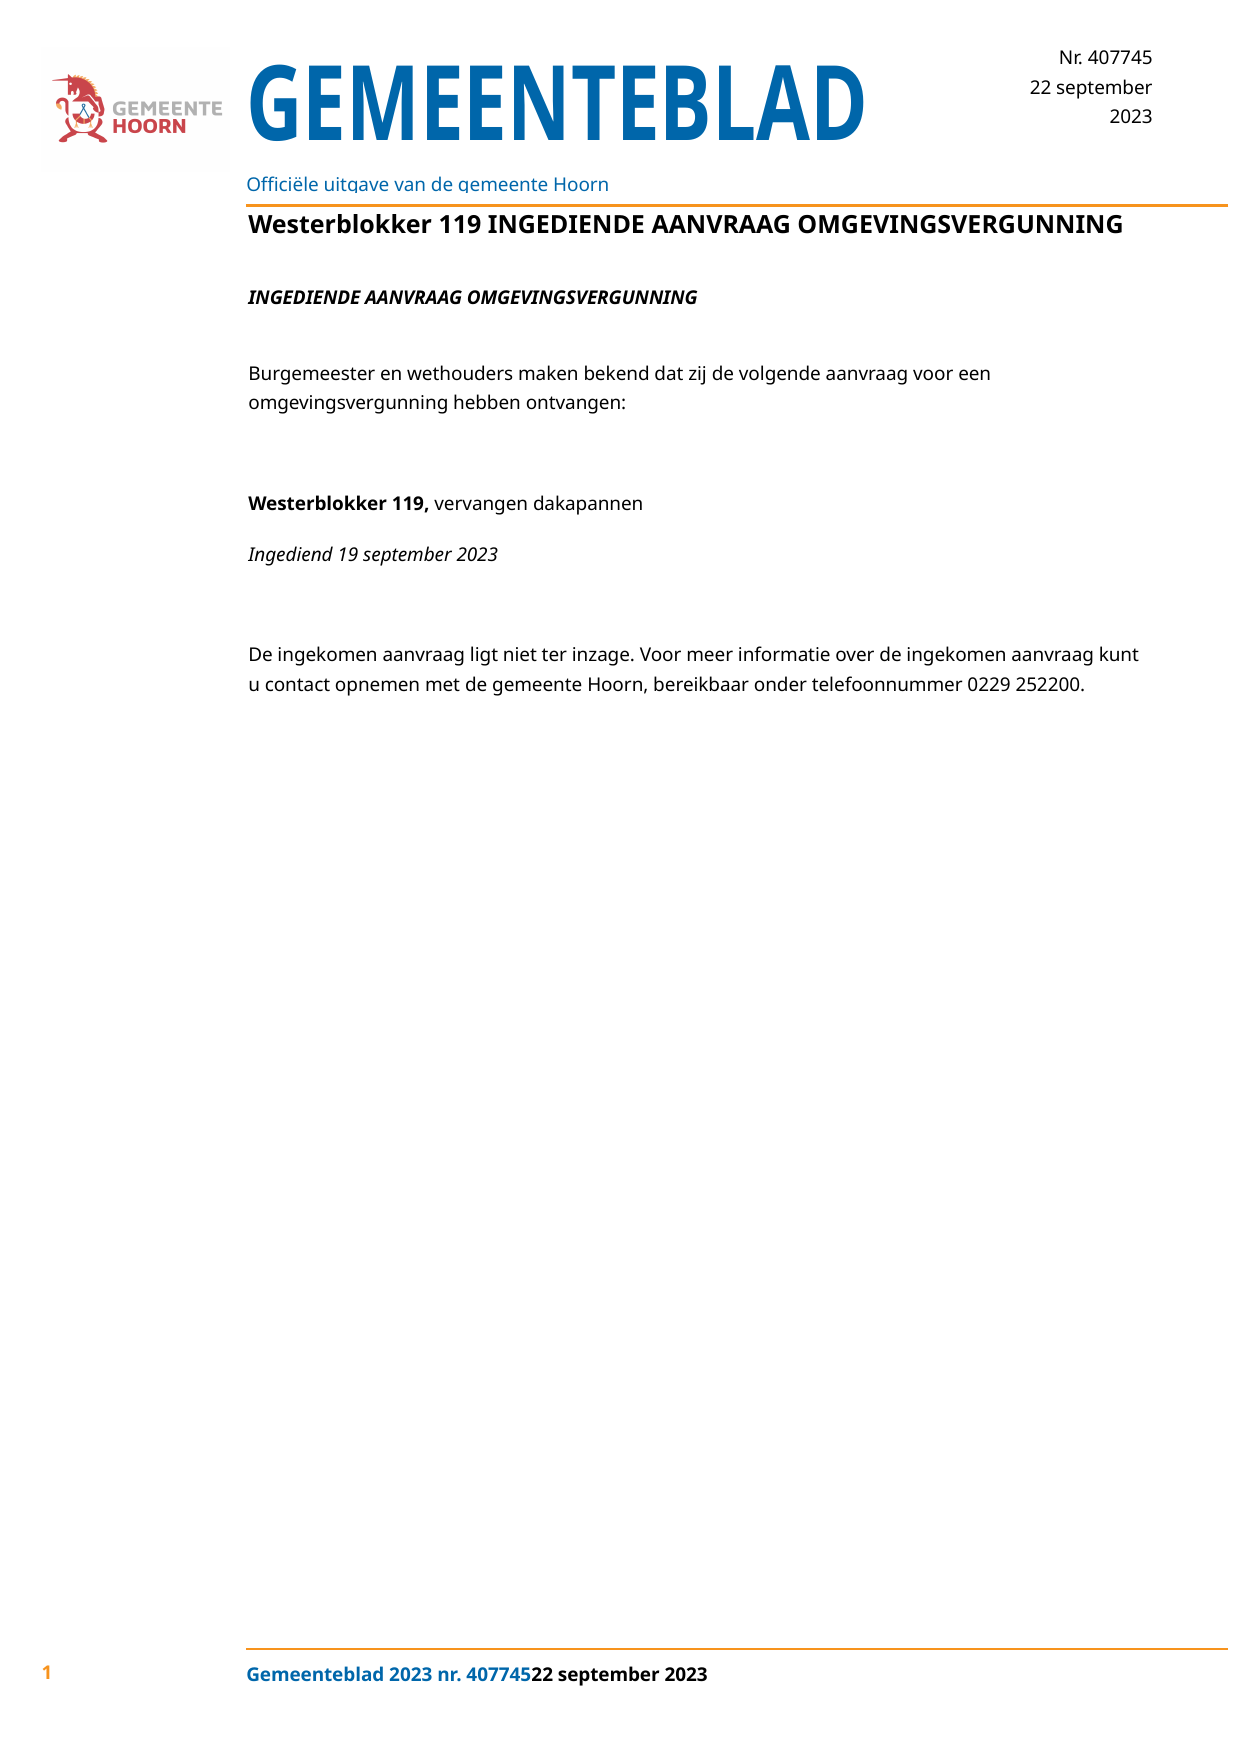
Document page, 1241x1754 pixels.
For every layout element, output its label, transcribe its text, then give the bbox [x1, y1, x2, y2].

picture [41, 47, 231, 172]
text Westerblokker 119, vervangen dakapannen [248, 490, 1152, 516]
text Westerblokker 119 INGEDIENDE AANVRAAG OMGEVINGSVERGUNNING [248, 207, 1152, 241]
text INGEDIENDE AANVRAAG OMGEVINGSVERGUNNING [248, 284, 1152, 309]
text De ingekomen aanvraag ligt niet ter inzage. Voor meer informatie over de ingekomen aanvraag kunt u contact opnemen met de gemeente Hoorn, bereikbaar onder telefoonnummer 0229 252200. [248, 642, 1152, 697]
text Ingediend 19 september 2023 [248, 541, 1152, 567]
text Burgemeester en wethouders maken bekend dat zij de volgende aanvraag voor een omgevingsvergunning hebben ontvangen: [248, 360, 1152, 415]
